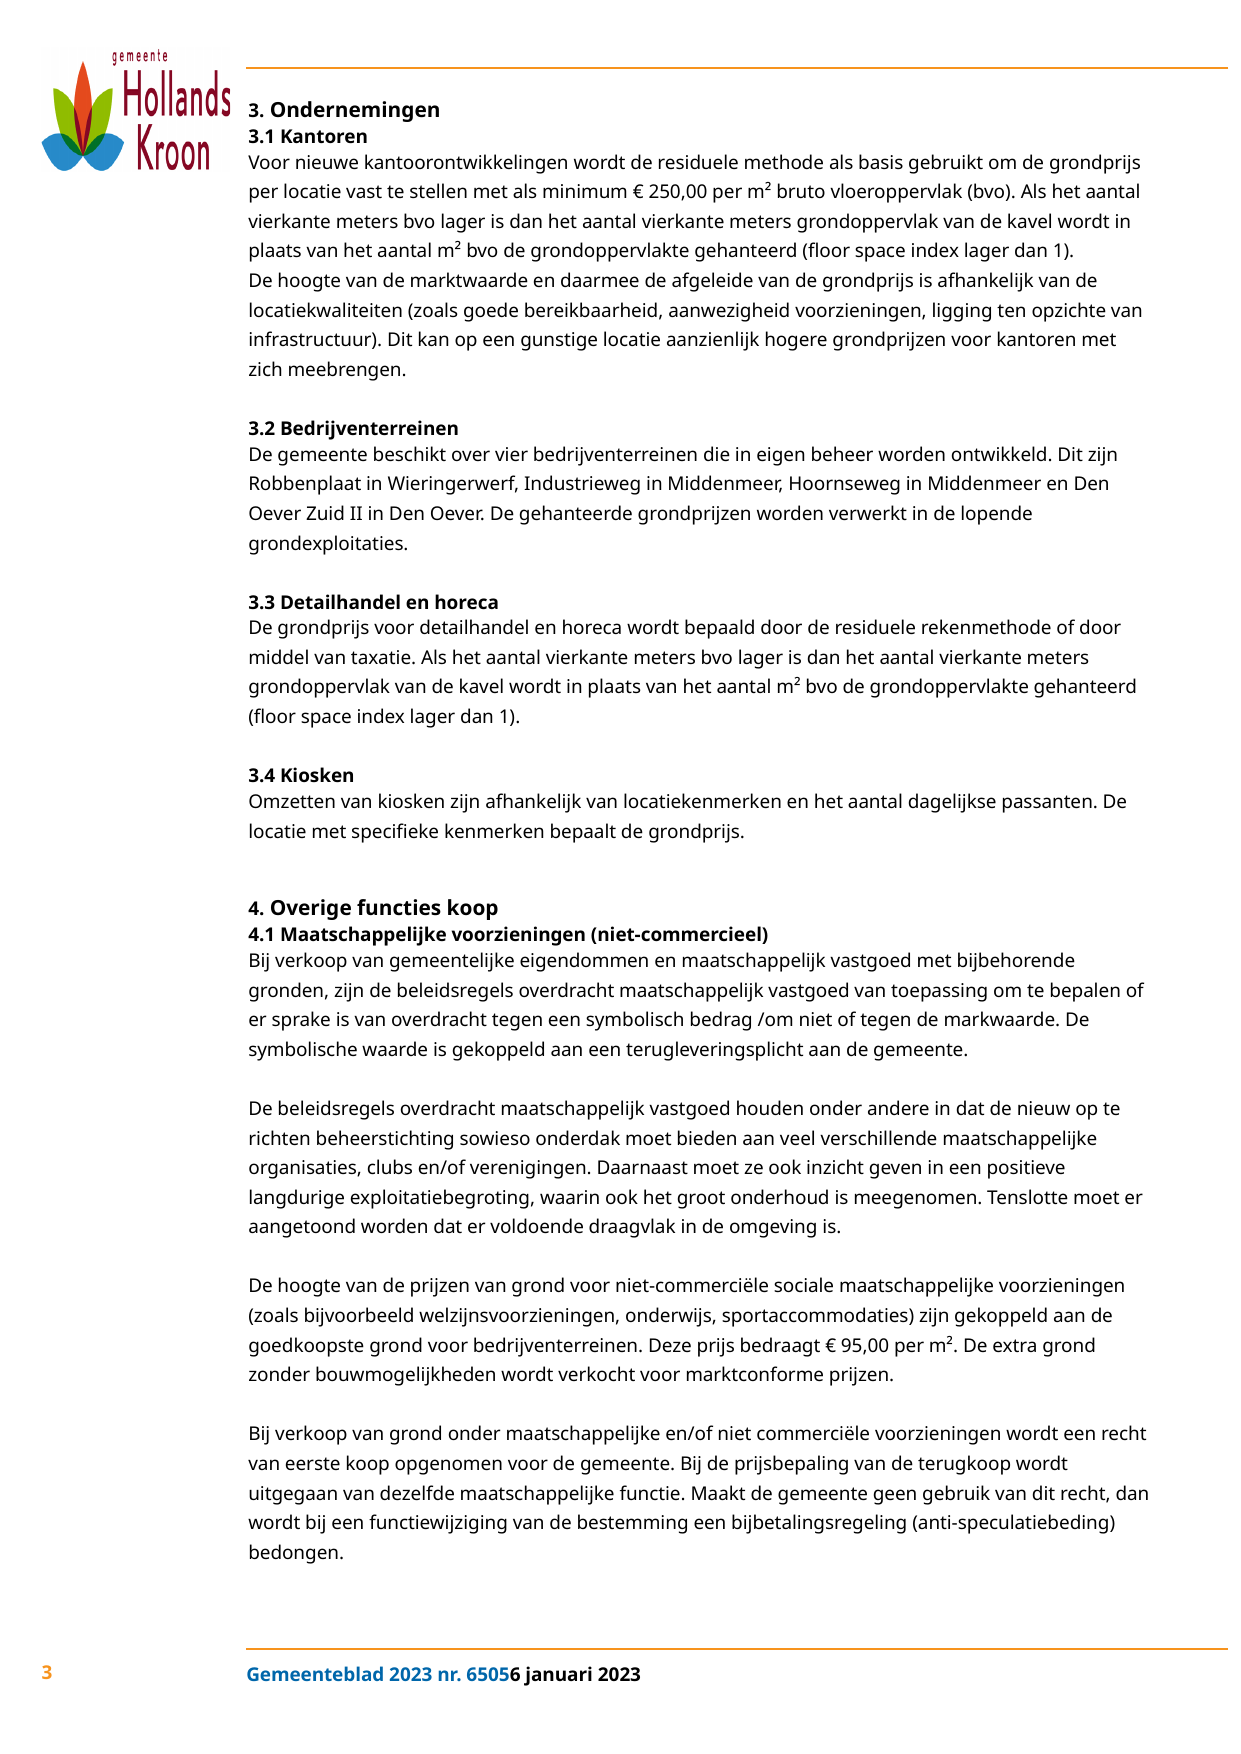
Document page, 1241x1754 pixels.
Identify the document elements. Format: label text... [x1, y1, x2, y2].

text 4. Overige functies koop [248, 893, 1152, 921]
text 3. Ondernemingen [248, 95, 1152, 123]
text De beleidsregels overdracht maatschappelijk vastgoed houden onder andere in dat de nieuw op te richten beheerstichting sowieso onderdak moet bieden aan veel verschillende maatschappelijke organisaties, clubs en/of verenigingen. Daarnaast moet ze ook inzicht geven in een positieve langdurige exploitatiebegroting, waarin ook het groot onderhoud is meegenomen. Tenslotte moet er aangetoond worden dat er voldoende draagvlak in de omgeving is. [248, 1095, 1152, 1239]
text 3.2 Bedrijventerreinen [248, 415, 1152, 441]
text De hoogte van de prijzen van grond voor niet-commerciële sociale maatschappelijke voorzieningen (zoals bijvoorbeeld welzijnsvoorzieningen, onderwijs, sportaccommodaties) zijn gekoppeld aan de goedkoopste grond voor bedrijventerreinen. Deze prijs bedraagt € 95,00 per m². De extra grond zonder bouwmogelijkheden wordt verkocht voor marktconforme prijzen. [248, 1273, 1152, 1387]
text Voor nieuwe kantoorontwikkelingen wordt de residuele methode als basis gebruikt om de grondprijs per locatie vast te stellen met als minimum € 250,00 per m² bruto vloeroppervlak (bvo). Als het aantal vierkante meters bvo lager is dan het aantal vierkante meters grondoppervlak van de kavel wordt in plaats van het aantal m² bvo de grondoppervlakte gehanteerd (floor space index lager dan 1). [248, 149, 1152, 263]
text De grondprijs voor detailhandel en horeca wordt bepaald door de residuele rekenmethode of door middel van taxatie. Als het aantal vierkante meters bvo lager is dan het aantal vierkante meters grondoppervlak van de kavel wordt in plaats van het aantal m² bvo de grondoppervlakte gehanteerd (floor space index lager dan 1). [248, 614, 1152, 729]
text 3.1 Kantoren [248, 123, 1152, 149]
text De hoogte van de marktwaarde en daarmee de afgeleide van de grondprijs is afhankelijk van de locatiekwaliteiten (zoals goede bereikbaarheid, aanwezigheid voorzieningen, ligging ten opzichte van infrastructuur). Dit kan op een gunstige locatie aanzienlijk hogere grondprijzen voor kantoren met zich meebrengen. [248, 267, 1152, 382]
text 3.3 Detailhandel en horeca [248, 589, 1152, 614]
text Bij verkoop van gemeentelijke eigendommen en maatschappelijk vastgoed met bijbehorende gronden, zijn de beleidsregels overdracht maatschappelijk vastgoed van toepassing om te bepalen of er sprake is van overdracht tegen een symbolisch bedrag /om niet of tegen de markwaarde. De symbolische waarde is gekoppeld aan een terugleveringsplicht aan de gemeente. [248, 947, 1152, 1062]
text Bij verkoop van grond onder maatschappelijke en/of niet commerciële voorzieningen wordt een recht van eerste koop opgenomen voor de gemeente. Bij de prijsbepaling van de terugkoop wordt uitgegaan van dezelfde maatschappelijke functie. Maakt de gemeente geen gebruik van dit recht, dan wordt bij een functiewijziging van de bestemming een bijbetalingsregeling (anti-speculatiebeding) bedongen. [248, 1421, 1152, 1564]
text 4.1 Maatschappelijke voorzieningen (niet-commercieel) [248, 921, 1152, 947]
picture [41, 47, 231, 172]
text De gemeente beschikt over vier bedrijventerreinen die in eigen beheer worden ontwikkeld. Dit zijn Robbenplaat in Wieringerwerf, Industrieweg in Middenmeer, Hoornseweg in Middenmeer en Den Oever Zuid II in Den Oever. De gehanteerde grondprijzen worden verwerkt in de lopende grondexploitaties. [248, 441, 1152, 555]
text 3.4 Kiosken [248, 762, 1152, 788]
text Omzetten van kiosken zijn afhankelijk van locatiekenmerken en het aantal dagelijkse passanten. De locatie met specifieke kenmerken bepaalt de grondprijs. [248, 788, 1152, 843]
